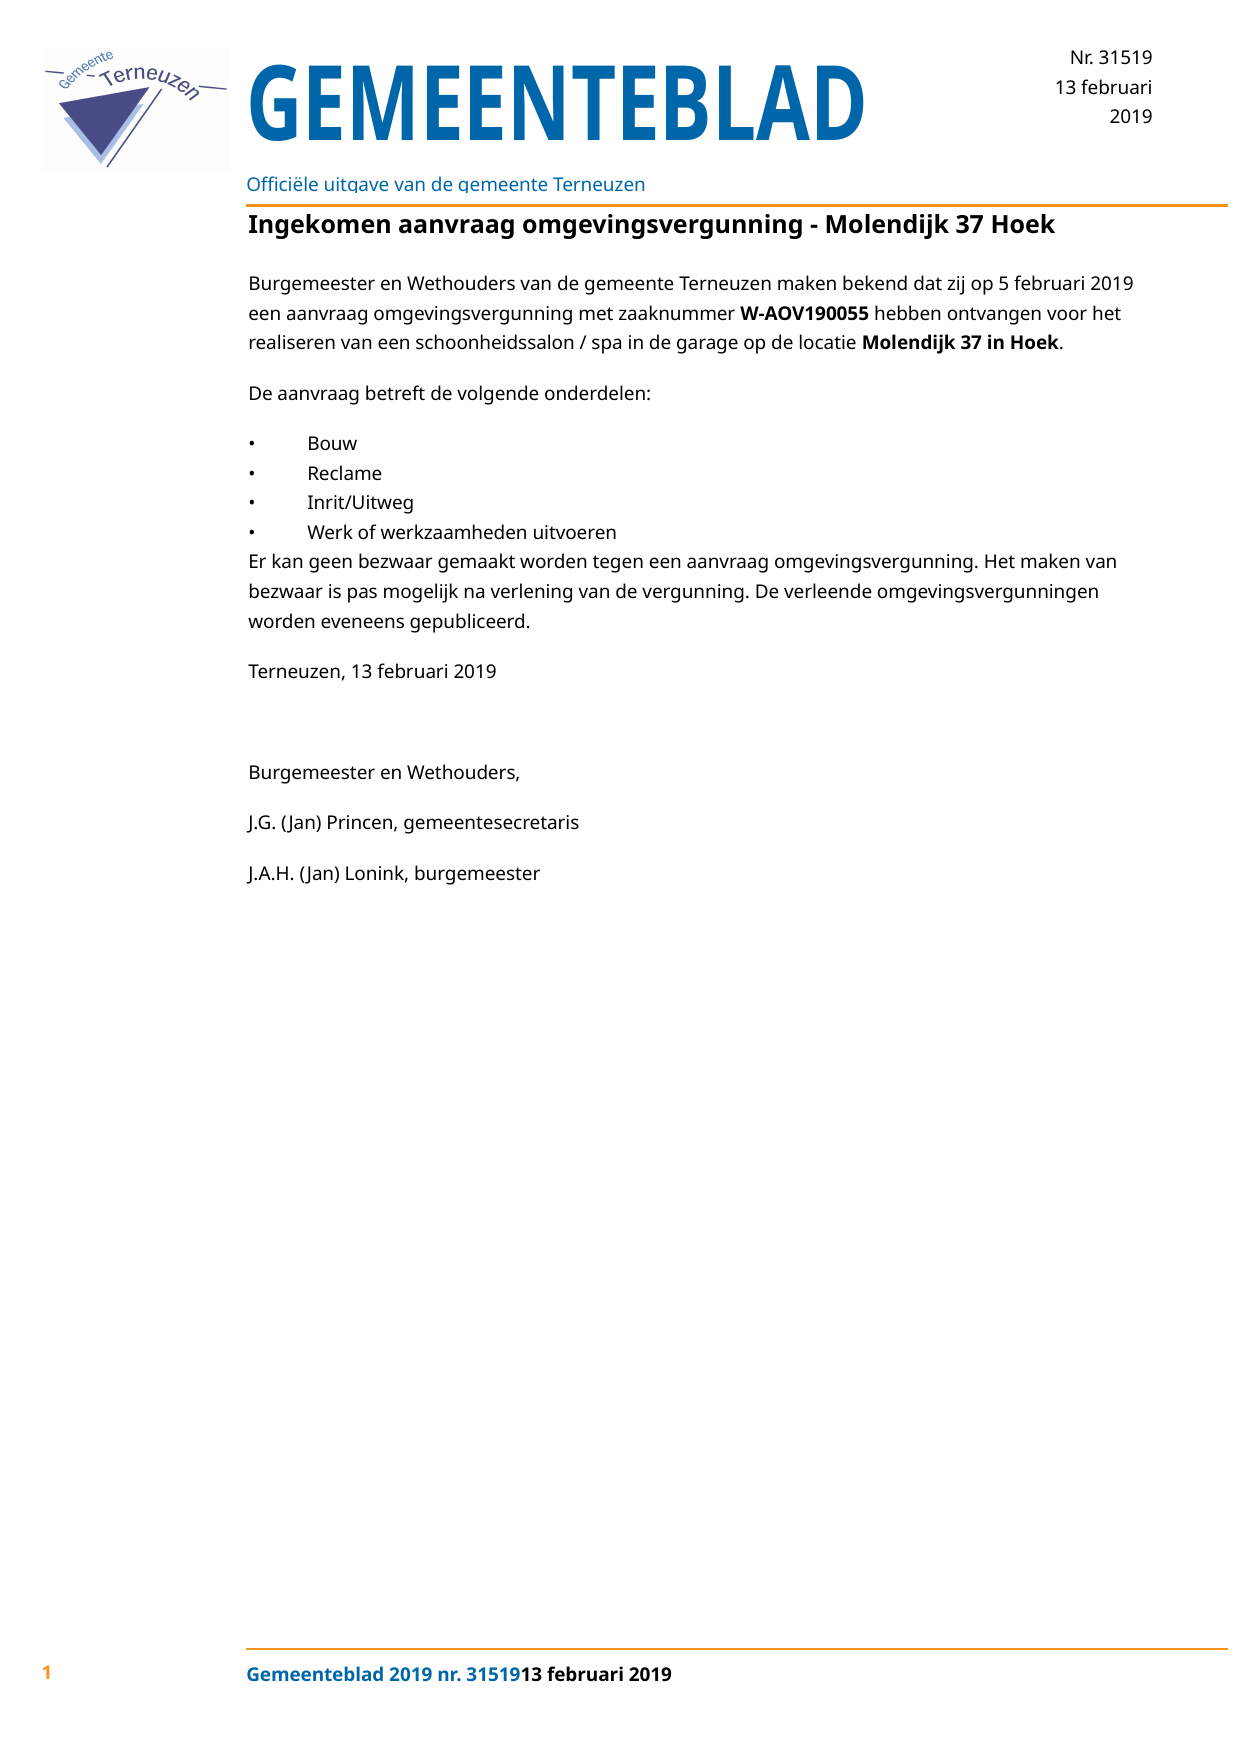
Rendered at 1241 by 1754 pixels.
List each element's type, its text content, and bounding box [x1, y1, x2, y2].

list Werk of werkzaamheden uitvoeren [248, 519, 1152, 545]
text Burgemeester en Wethouders van de gemeente Terneuzen maken bekend dat zij op 5 februari 2019 een aanvraag omgevingsvergunning met zaaknummer W-AOV190055 hebben ontvangen voor het realiseren van een schoonheidssalon / spa in de garage op de locatie Molendijk 37 in Hoek. [248, 270, 1152, 355]
list Bouw [248, 430, 1152, 456]
text J.A.H. (Jan) Lonink, burgemeester [248, 860, 1152, 886]
text Er kan geen bezwaar gemaakt worden tegen een aanvraag omgevingsvergunning. Het maken van bezwaar is pas mogelijk na verlening van de vergunning. De verleende omgevingsvergunningen worden eveneens gepubliceerd. [248, 549, 1152, 633]
text Burgemeester en Wethouders, [248, 759, 1152, 785]
list Inrit/Uitweg [248, 489, 1152, 515]
text J.G. (Jan) Princen, gemeentesecretaris [248, 809, 1152, 835]
text De aanvraag betreft de volgende onderdelen: [248, 380, 1152, 406]
list Reclame [248, 460, 1152, 486]
text Ingekomen aanvraag omgevingsvergunning - Molendijk 37 Hoek [248, 207, 1152, 241]
picture [41, 47, 231, 172]
text Terneuzen, 13 februari 2019 [248, 658, 1152, 684]
